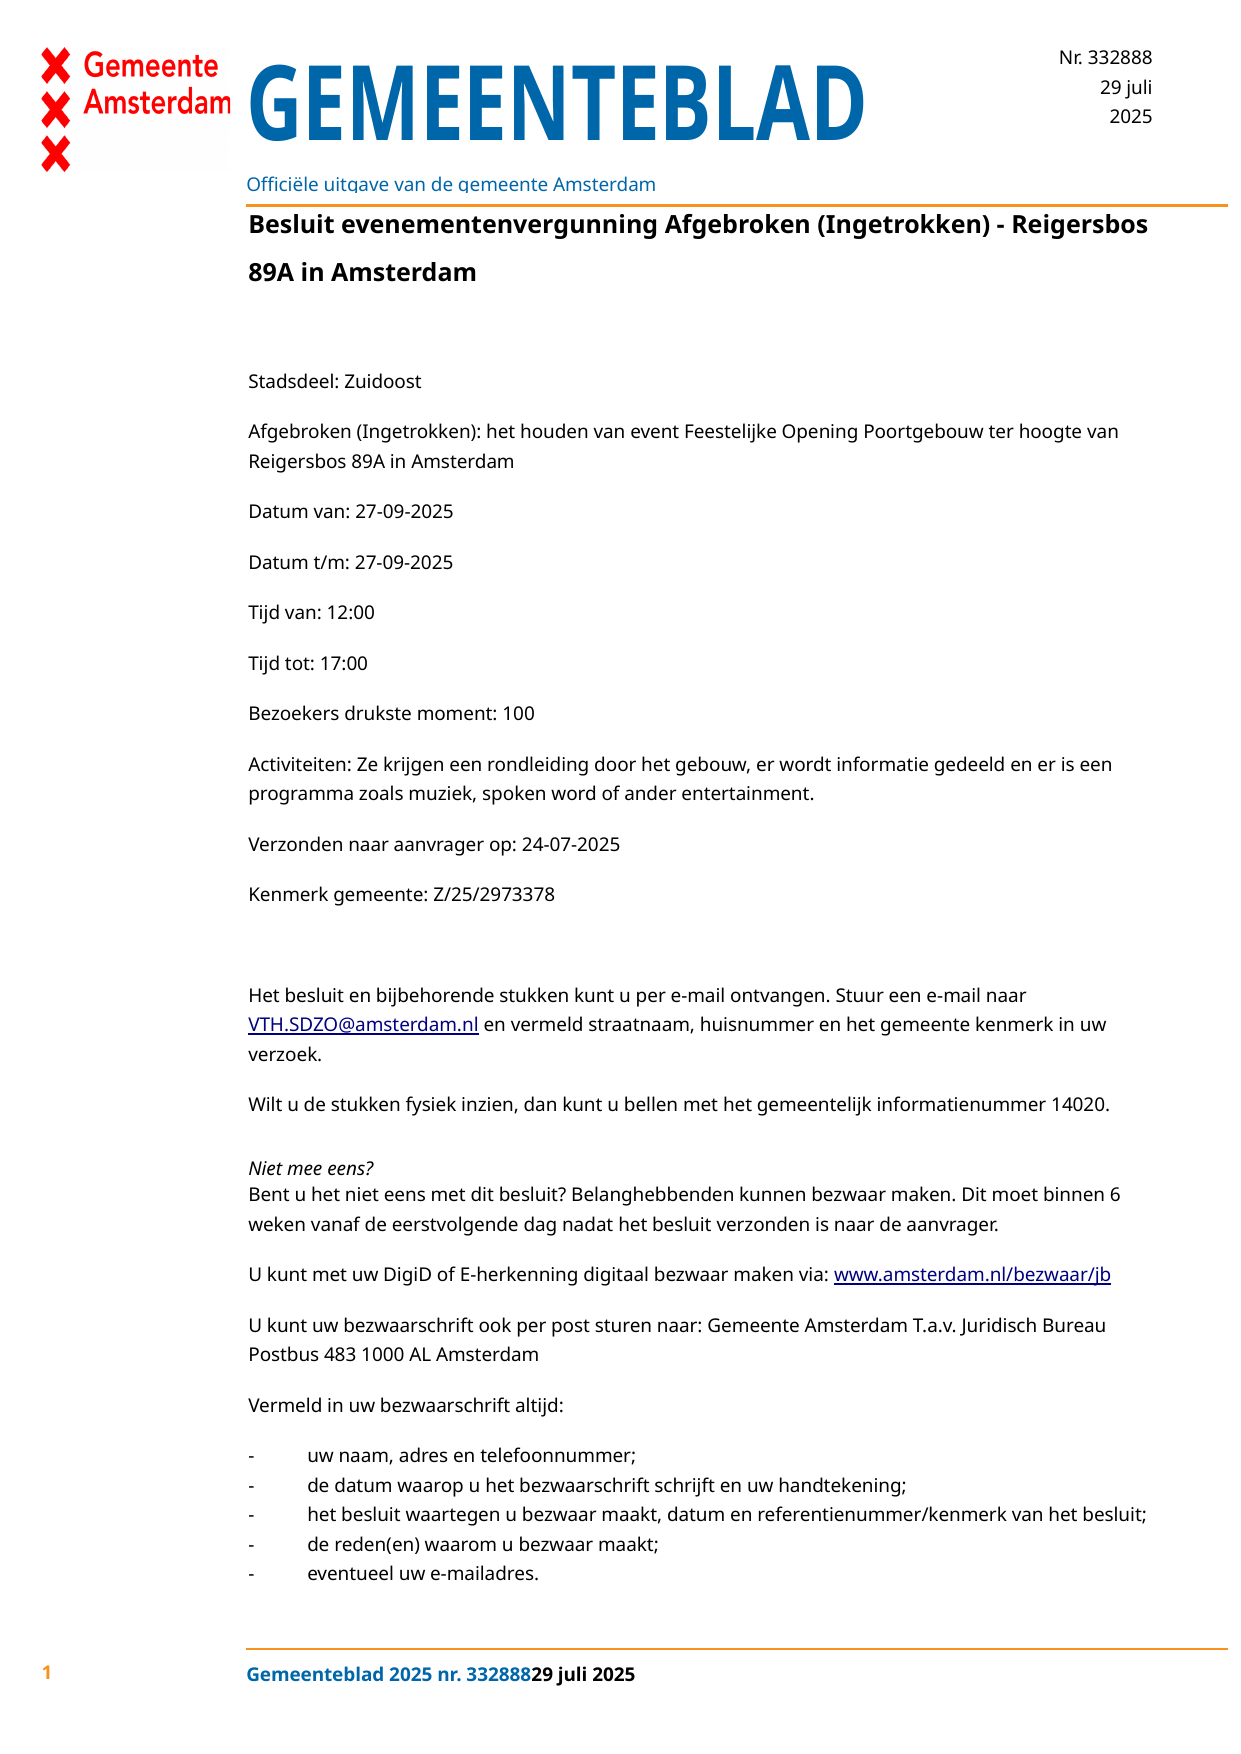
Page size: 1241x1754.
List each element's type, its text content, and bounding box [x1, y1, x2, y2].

text Besluit evenementenvergunning Afgebroken (Ingetrokken) - Reigersbos 89A in Amsterdam [248, 207, 1152, 288]
text Bezoekers drukste moment: 100 [248, 700, 1152, 726]
text U kunt met uw DigiD of E-herkenning digitaal bezwaar maken via: www.amsterdam.nl/bezwaar/jb [248, 1261, 1152, 1287]
text Bent u het niet eens met dit besluit? Belanghebbenden kunnen bezwaar maken. Dit moet binnen 6 weken vanaf de eerstvolgende dag nadat het besluit verzonden is naar de aanvrager. [248, 1181, 1152, 1237]
text Niet mee eens? [248, 1156, 1152, 1181]
text Tijd tot: 17:00 [248, 650, 1152, 676]
text Wilt u de stukken fysiek inzien, dan kunt u bellen met het gemeentelijk informatienummer 14020. [248, 1092, 1152, 1117]
text U kunt uw bezwaarschrift ook per post sturen naar: Gemeente Amsterdam T.a.v. Juridisch Bureau Postbus 483 1000 AL Amsterdam [248, 1312, 1152, 1367]
list het besluit waartegen u bezwaar maakt, datum en referentienummer/kenmerk van het besluit; [248, 1501, 1152, 1527]
text Activiteiten: Ze krijgen een rondleiding door het gebouw, er wordt informatie gedeeld en er is een programma zoals muziek, spoken word of ander entertainment. [248, 751, 1152, 806]
text Afgebroken (Ingetrokken): het houden van event Feestelijke Opening Poortgebouw ter hoogte van Reigersbos 89A in Amsterdam [248, 419, 1152, 474]
text Vermeld in uw bezwaarschrift altijd: [248, 1392, 1152, 1417]
list de reden(en) waarom u bezwaar maakt; [248, 1531, 1152, 1557]
list de datum waarop u het bezwaarschrift schrijft en uw handtekening; [248, 1472, 1152, 1497]
text Stadsdeel: Zuidoost [248, 368, 1152, 394]
text Kenmerk gemeente: Z/25/2973378 [248, 881, 1152, 907]
text Datum t/m: 27-09-2025 [248, 549, 1152, 575]
picture [41, 47, 231, 172]
list uw naam, adres en telefoonnummer; [248, 1442, 1152, 1468]
text Tijd van: 12:00 [248, 599, 1152, 625]
text Verzonden naar aanvrager op: 24-07-2025 [248, 831, 1152, 857]
text Datum van: 27-09-2025 [248, 499, 1152, 524]
list eventueel uw e-mailadres. [248, 1561, 1152, 1586]
text Het besluit en bijbehorende stukken kunt u per e-mail ontvangen. Stuur een e-mail naar VTH.SDZO@amsterdam.nl en vermeld straatnaam, huisnummer en het gemeente kenmerk in uw verzoek. [248, 982, 1152, 1067]
